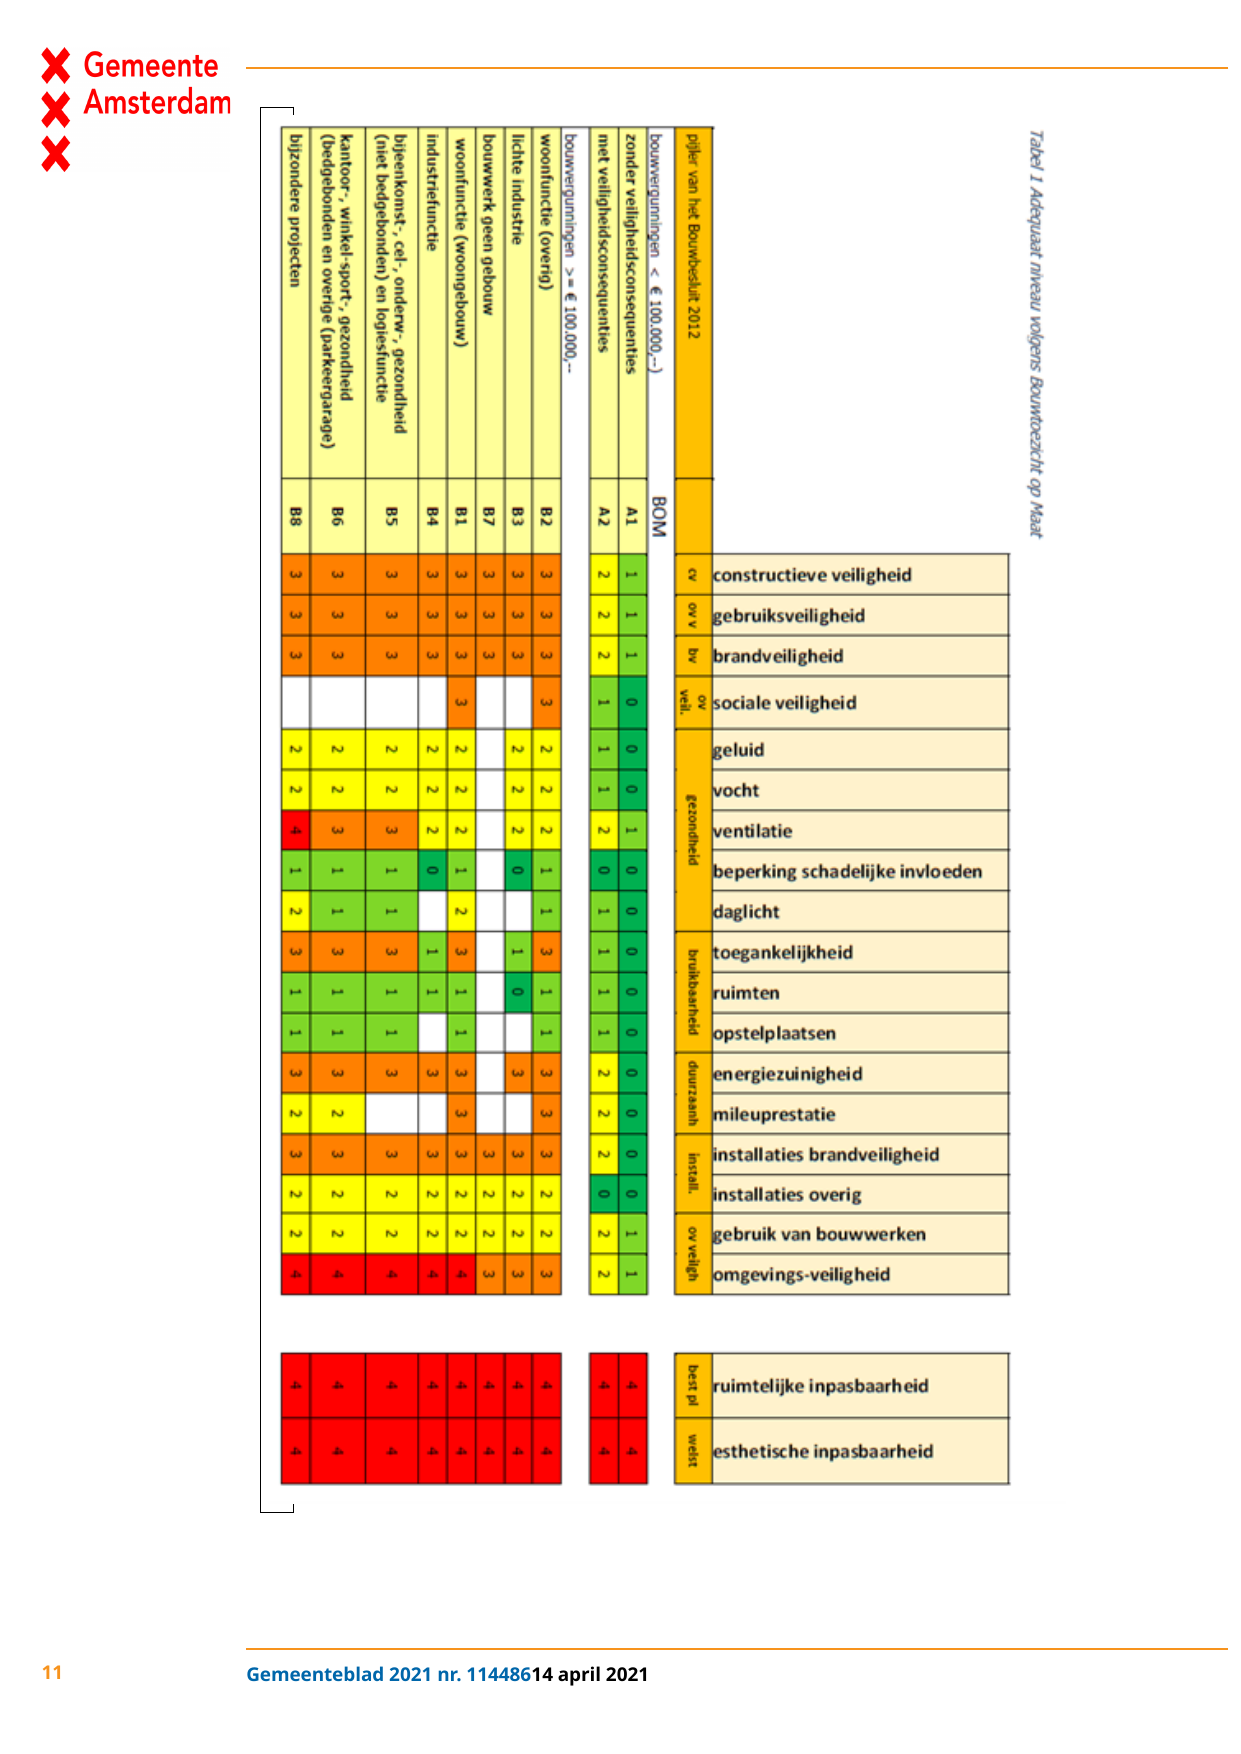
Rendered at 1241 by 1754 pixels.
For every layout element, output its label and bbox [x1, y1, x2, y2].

picture [41, 47, 231, 172]
picture [268, 115, 1067, 1504]
